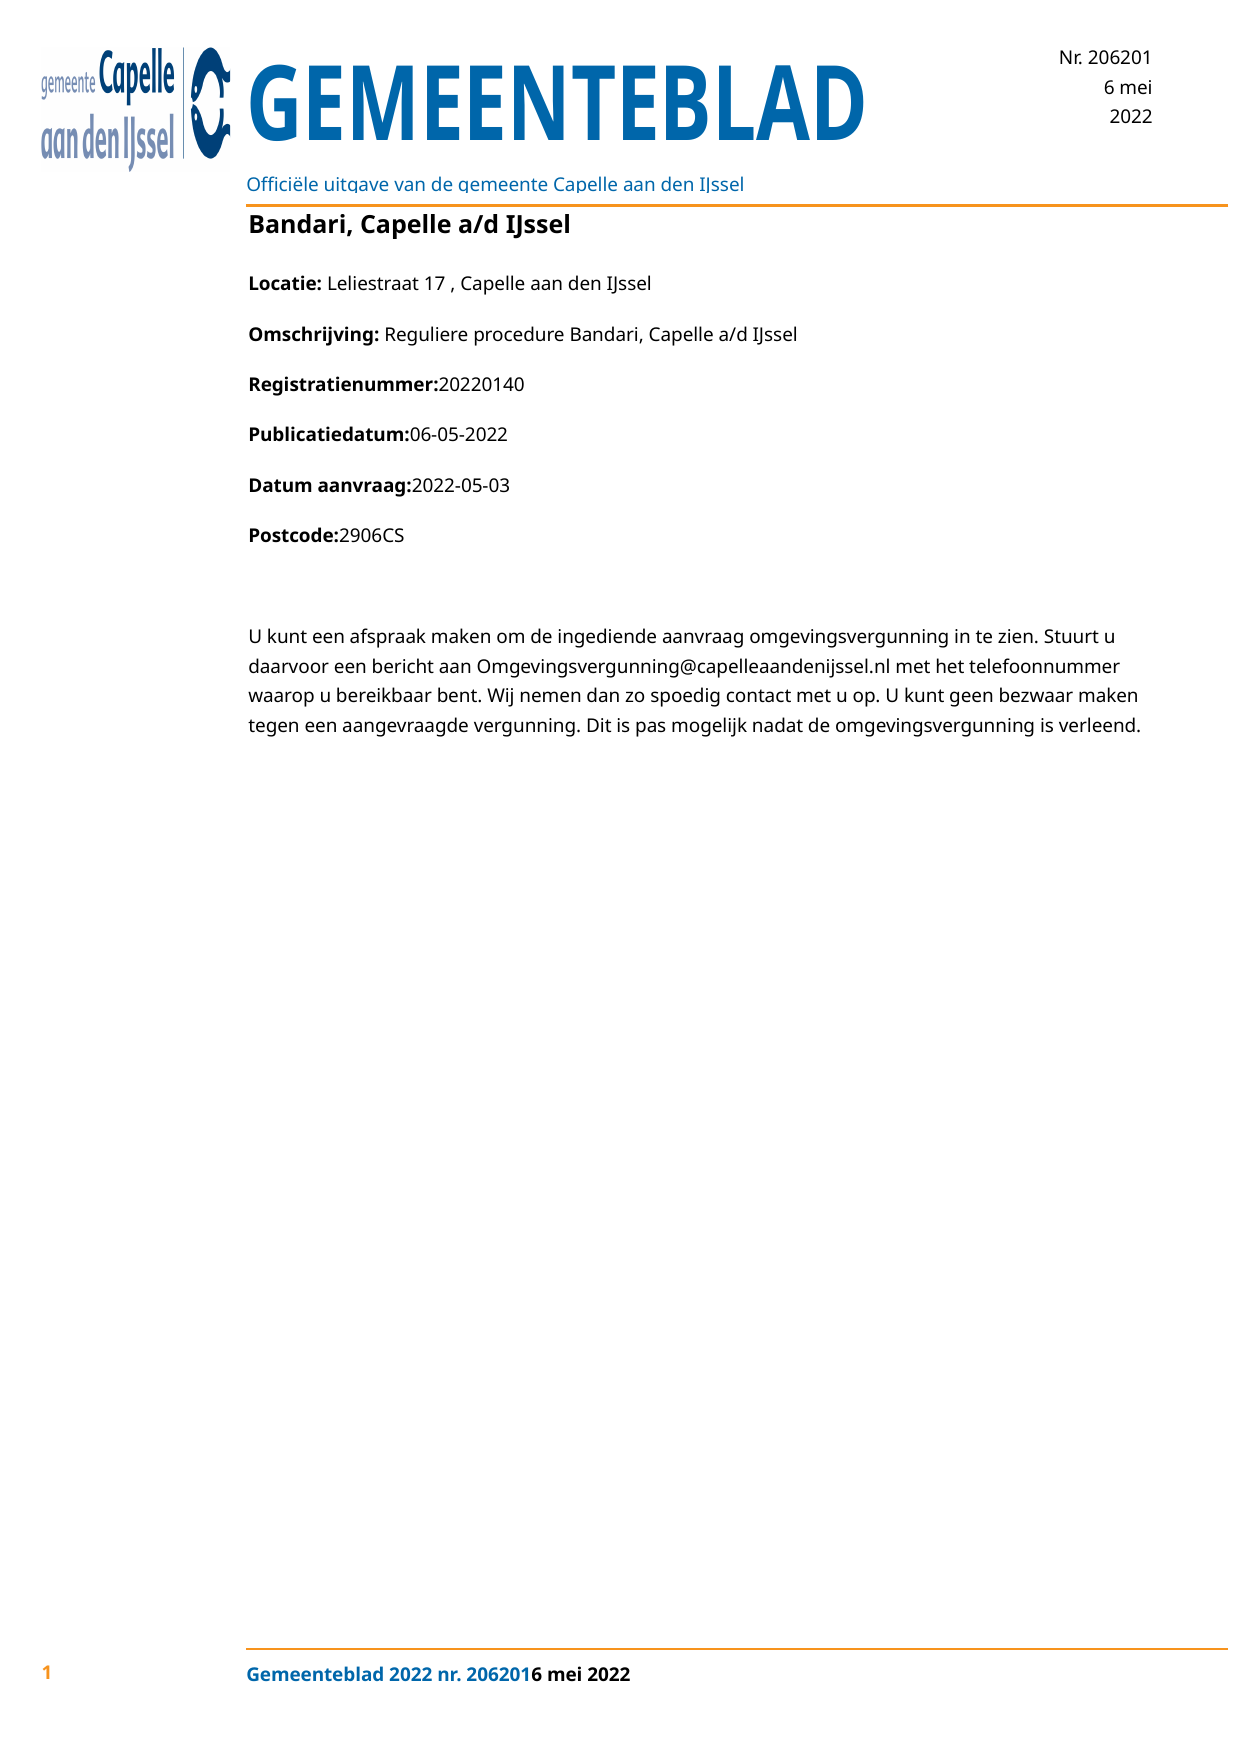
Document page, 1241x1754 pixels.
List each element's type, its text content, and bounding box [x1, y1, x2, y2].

text Bandari, Capelle a/d IJssel [248, 207, 1152, 241]
text Postcode:2906CS [248, 522, 1152, 548]
text Publicatiedatum:06-05-2022 [248, 422, 1152, 447]
picture [41, 47, 231, 172]
text Registratienummer:20220140 [248, 371, 1152, 397]
text Omschrijving: Reguliere procedure Bandari, Capelle a/d IJssel [248, 321, 1152, 346]
text Locatie: Leliestraat 17 , Capelle aan den IJssel [248, 270, 1152, 296]
text U kunt een afspraak maken om de ingediende aanvraag omgevingsvergunning in te zien. Stuurt u daarvoor een bericht aan Omgevingsvergunning@capelleaandenijssel.nl met het telefoonnummer waarop u bereikbaar bent. Wij nemen dan zo spoedig contact met u op. U kunt geen bezwaar maken tegen een aangevraagde vergunning. Dit is pas mogelijk nadat de omgevingsvergunning is verleend. [248, 623, 1152, 738]
text Datum aanvraag:2022-05-03 [248, 472, 1152, 498]
